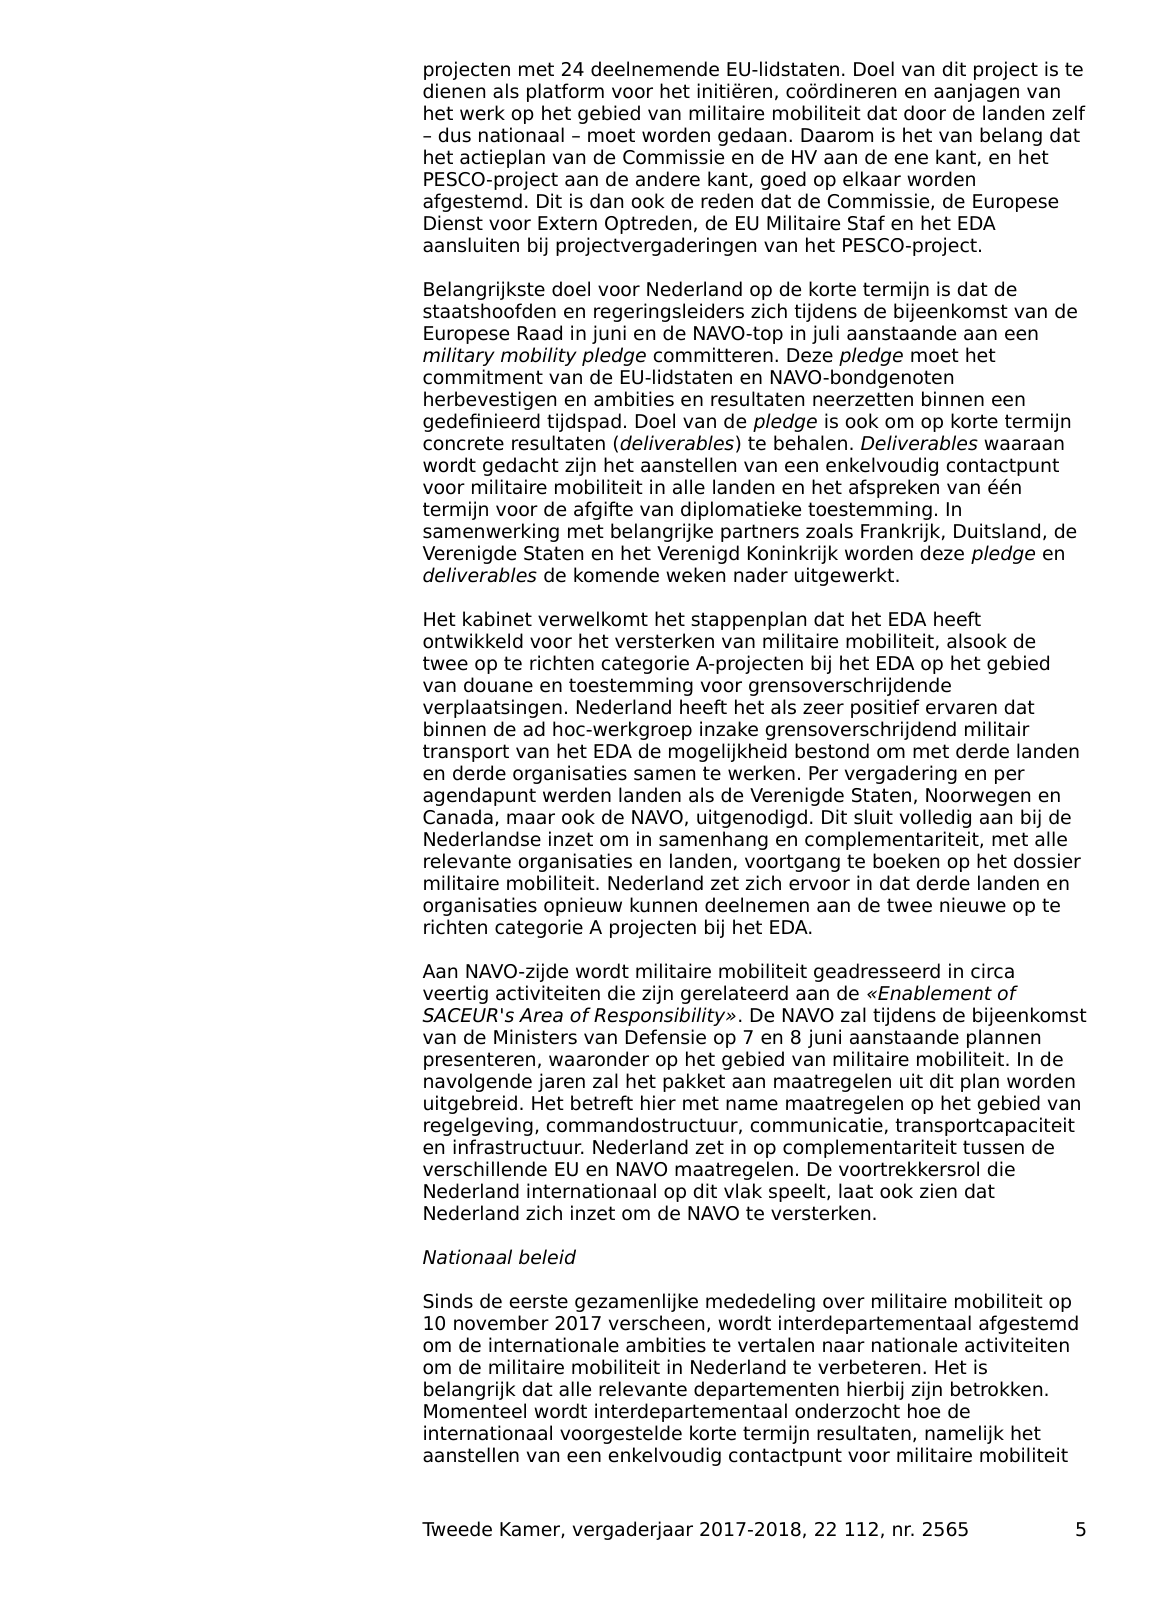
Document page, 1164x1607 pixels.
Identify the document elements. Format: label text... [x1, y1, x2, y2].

text projecten met 24 deelnemende EU-lidstaten. Doel van dit project is te dienen als platform voor het initiëren, coördineren en aanjagen van het werk op het gebied van militaire mobiliteit dat door de landen zelf – dus nationaal – moet worden gedaan. Daarom is het van belang dat het actieplan van de Commissie en de HV aan de ene kant, en het PESCO-project aan de andere kant, goed op elkaar worden afgestemd. Dit is dan ook de reden dat de Commissie, de Europese Dienst voor Extern Optreden, de EU Militaire Staf en het EDA aansluiten bij projectvergaderingen van het PESCO-project. [422, 59, 1087, 257]
text Aan NAVO-zijde wordt militaire mobiliteit geadresseerd in circa veertig activiteiten die zijn gerelateerd aan de «Enablement of SACEUR's Area of Responsibility». De NAVO zal tijdens de bijeenkomst van de Ministers van Defensie op 7 en 8 juni aanstaande plannen presenteren, waaronder op het gebied van militaire mobiliteit. In de navolgende jaren zal het pakket aan maatregelen uit dit plan worden uitgebreid. Het betreft hier met name maatregelen op het gebied van regelgeving, commandostructuur, communicatie, transportcapaciteit en infrastructuur. Nederland zet in op complementariteit tussen de verschillende EU en NAVO maatregelen. De voortrekkersrol die Nederland internationaal op dit vlak speelt, laat ook zien dat Nederland zich inzet om de NAVO te versterken. [422, 961, 1087, 1224]
text Sinds de eerste gezamenlijke mededeling over militaire mobiliteit op 10 november 2017 verscheen, wordt interdepartementaal afgestemd om de internationale ambities te vertalen naar nationale activiteiten om de militaire mobiliteit in Nederland te verbeteren. Het is belangrijk dat alle relevante departementen hierbij zijn betrokken. Momenteel wordt interdepartementaal onderzocht hoe de internationaal voorgestelde korte termijn resultaten, namelijk het aanstellen van een enkelvoudig contactpunt voor militaire mobiliteit [422, 1291, 1087, 1467]
subtitle Nationaal beleid [422, 1247, 1087, 1269]
text Het kabinet verwelkomt het stappenplan dat het EDA heeft ontwikkeld voor het versterken van militaire mobiliteit, alsook de twee op te richten categorie A-projecten bij het EDA op het gebied van douane en toestemming voor grensoverschrijdende verplaatsingen. Nederland heeft het als zeer positief ervaren dat binnen de ad hoc-werkgroep inzake grensoverschrijdend militair transport van het EDA de mogelijkheid bestond om met derde landen en derde organisaties samen te werken. Per vergadering en per agendapunt werden landen als de Verenigde Staten, Noorwegen en Canada, maar ook de NAVO, uitgenodigd. Dit sluit volledig aan bij de Nederlandse inzet om in samenhang en complementariteit, met alle relevante organisaties en landen, voortgang te boeken op het dossier militaire mobiliteit. Nederland zet zich ervoor in dat derde landen en organisaties opnieuw kunnen deelnemen aan de twee nieuwe op te richten categorie A projecten bij het EDA. [422, 609, 1087, 939]
text Belangrijkste doel voor Nederland op de korte termijn is dat de staatshoofden en regeringsleiders zich tijdens de bijeenkomst van de Europese Raad in juni en de NAVO-top in juli aanstaande aan een military mobility pledge committeren. Deze pledge moet het commitment van de EU-lidstaten en NAVO-bondgenoten herbevestigen en ambities en resultaten neerzetten binnen een gedefinieerd tijdspad. Doel van de pledge is ook om op korte termijn concrete resultaten (deliverables) te behalen. Deliverables waaraan wordt gedacht zijn het aanstellen van een enkelvoudig contactpunt voor militaire mobiliteit in alle landen en het afspreken van één termijn voor de afgifte van diplomatieke toestemming. In samenwerking met belangrijke partners zoals Frankrijk, Duitsland, de Verenigde Staten en het Verenigd Koninkrijk worden deze pledge en deliverables de komende weken nader uitgewerkt. [422, 279, 1087, 587]
